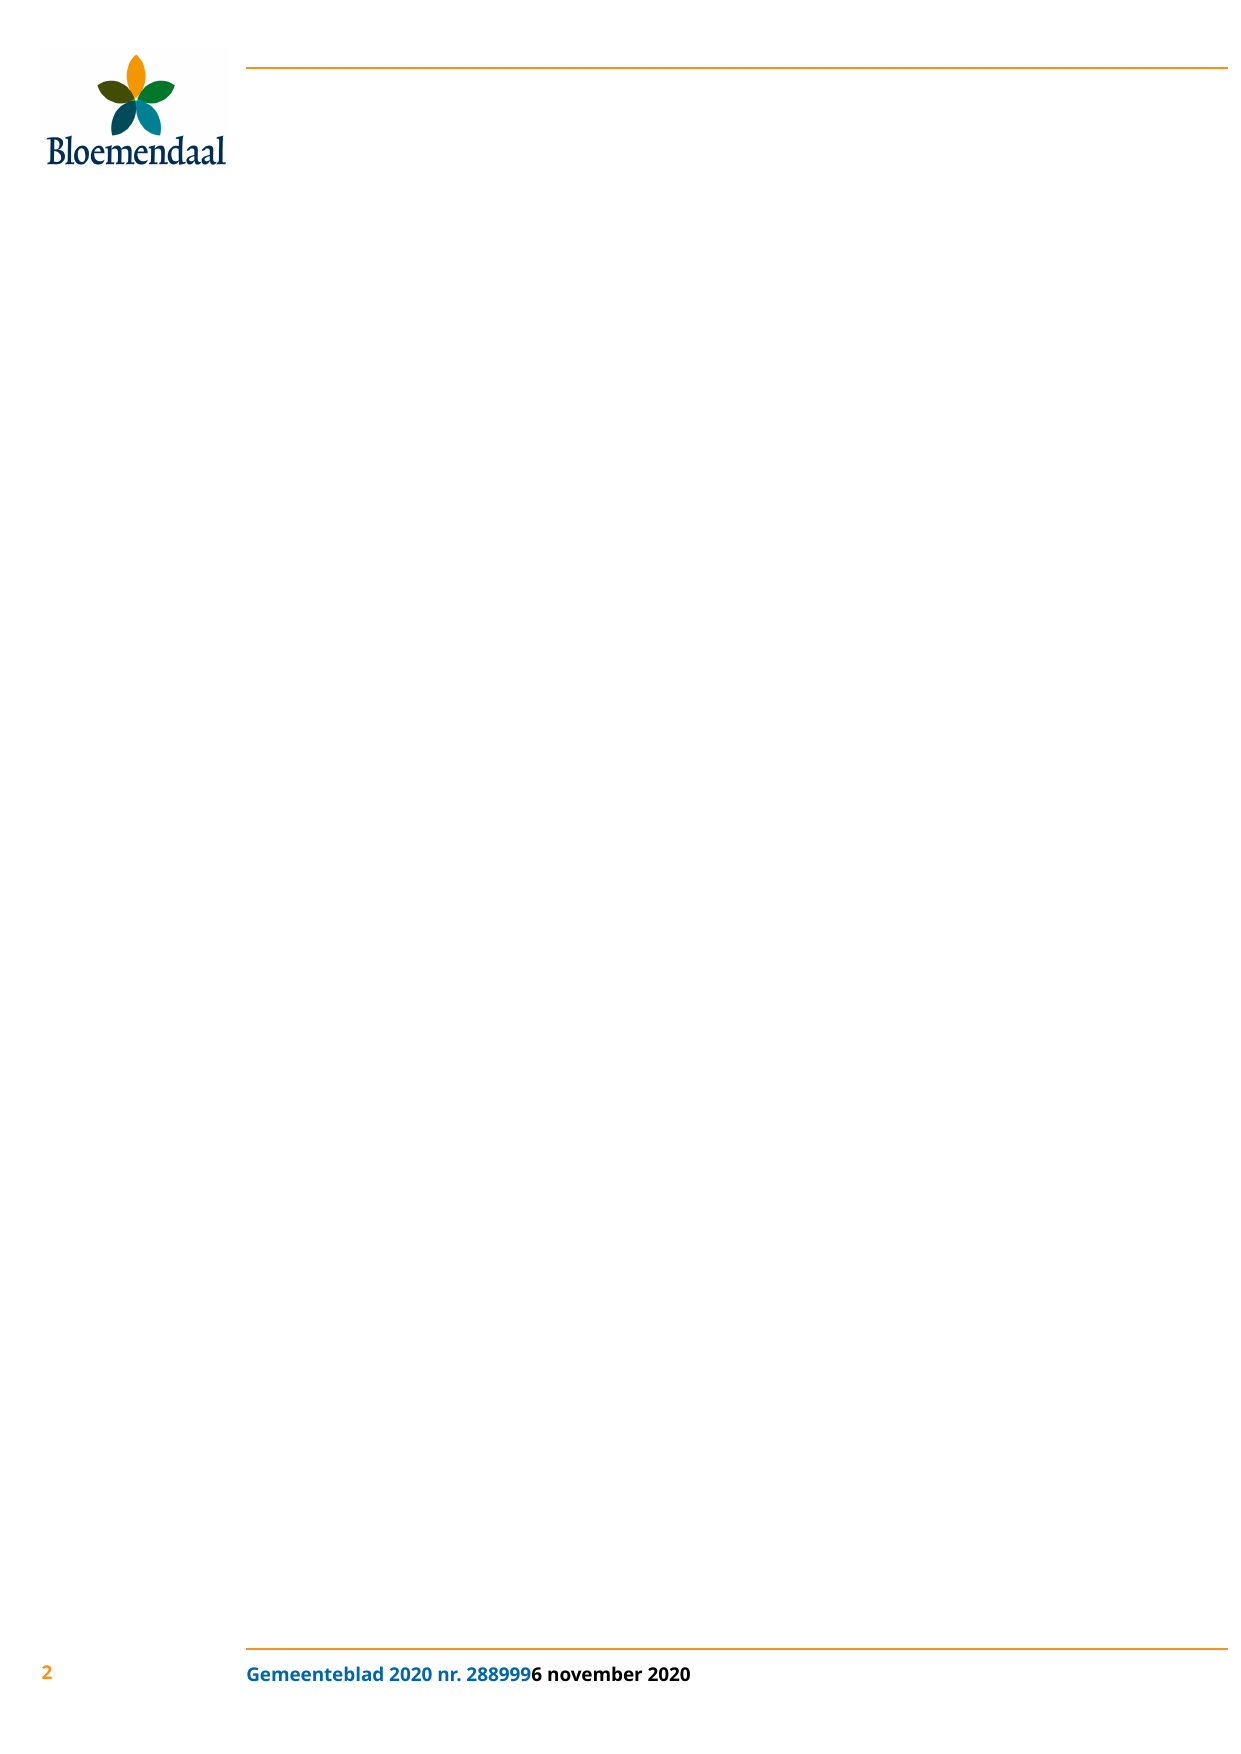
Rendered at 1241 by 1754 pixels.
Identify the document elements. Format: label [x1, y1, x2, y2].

picture [41, 47, 231, 172]
